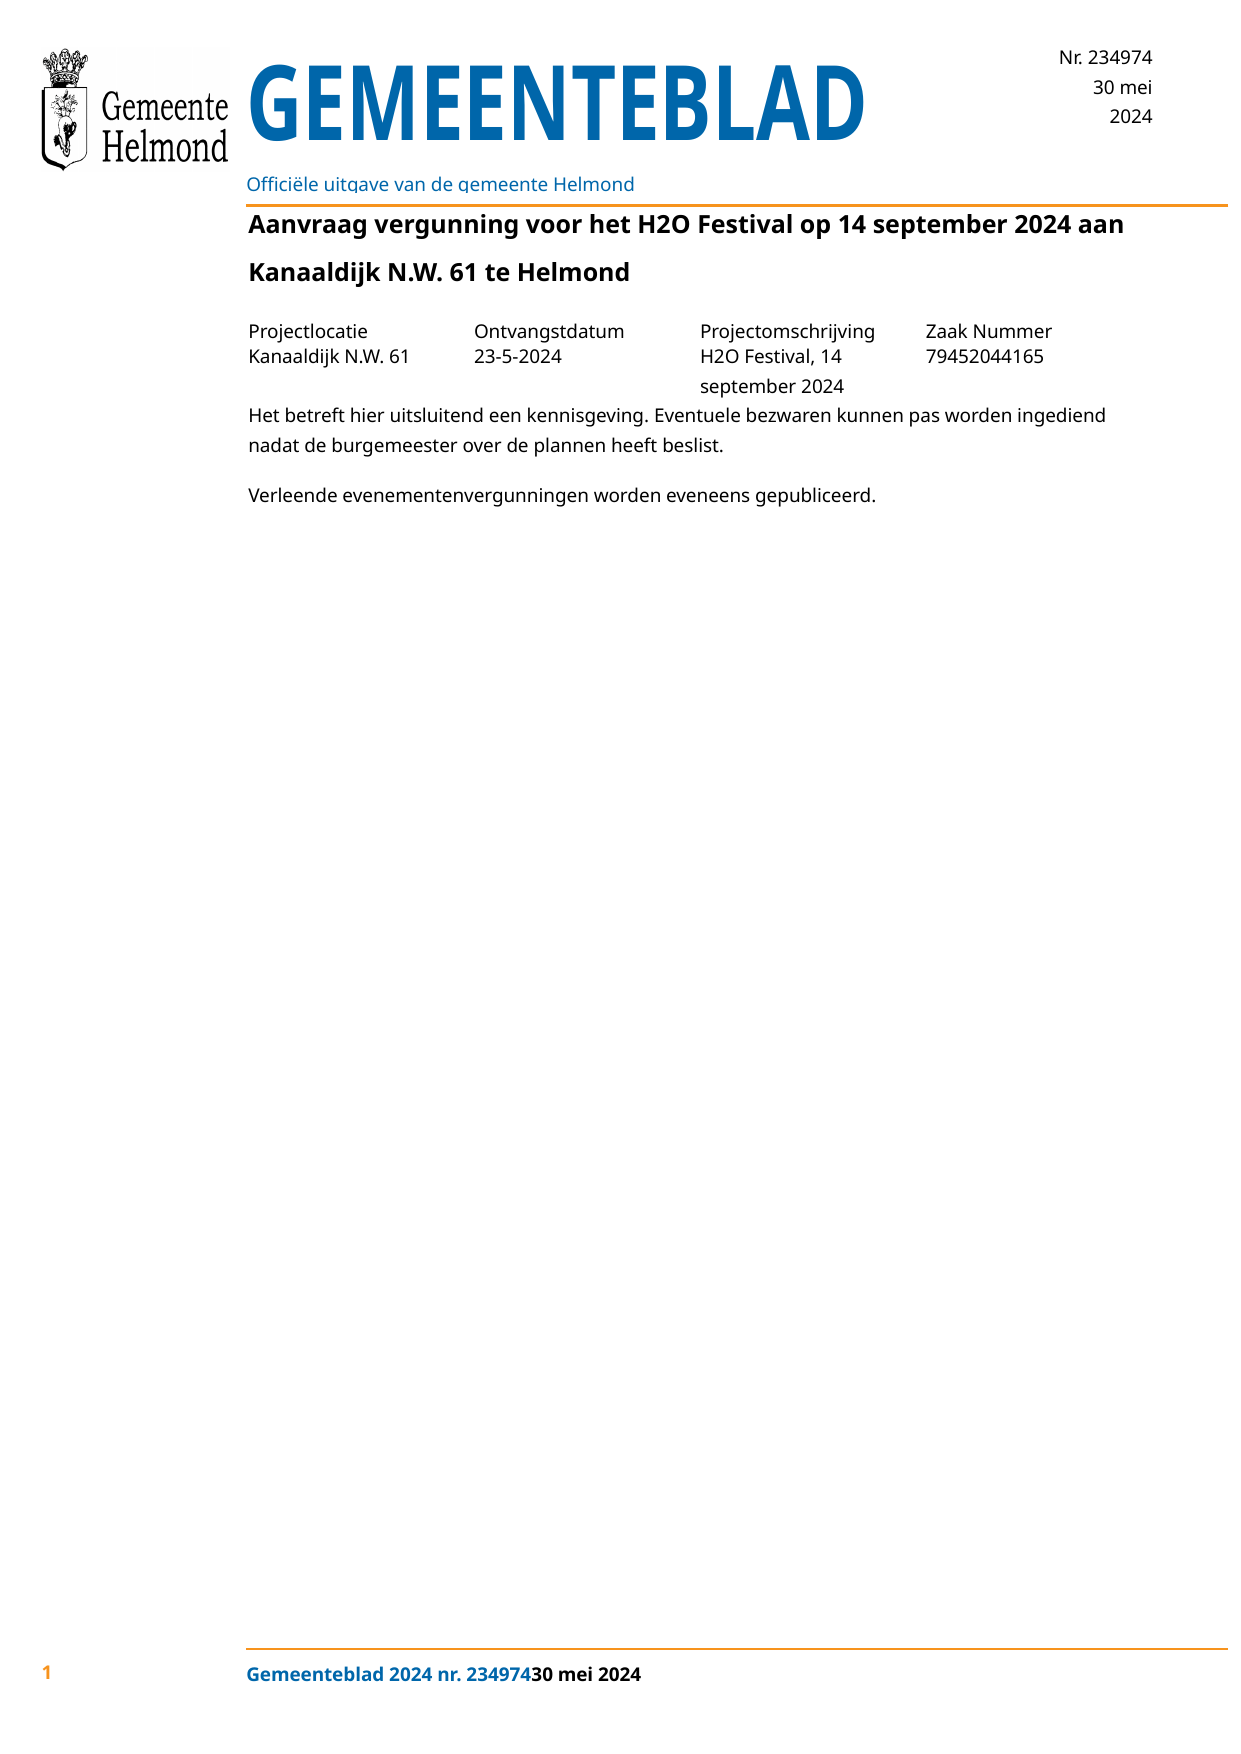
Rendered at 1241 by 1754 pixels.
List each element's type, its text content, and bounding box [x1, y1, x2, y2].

picture [41, 47, 231, 172]
text Aanvraag vergunning voor het H2O Festival op 14 september 2024 aan Kanaaldijk N.W. 61 te Helmond [248, 207, 1152, 288]
text Verleende evenementenvergunningen worden eveneens gepubliceerd. [248, 482, 1152, 508]
table_header Zaak Nummer [926, 318, 1152, 344]
text Het betreft hier uitsluitend een kennisgeving. Eventuele bezwaren kunnen pas worden ingediend nadat de burgemeester over de plannen heeft beslist. [248, 402, 1152, 458]
table_cell H2O Festival, 14 september 2024 [700, 344, 926, 399]
table_cell Kanaaldijk N.W. 61 [248, 344, 474, 399]
table_header Projectlocatie [248, 318, 474, 344]
table_header Projectomschrijving [700, 318, 926, 344]
table_cell 23-5-2024 [474, 344, 700, 399]
table_header Ontvangstdatum [474, 318, 700, 344]
table_cell 79452044165 [926, 344, 1152, 399]
